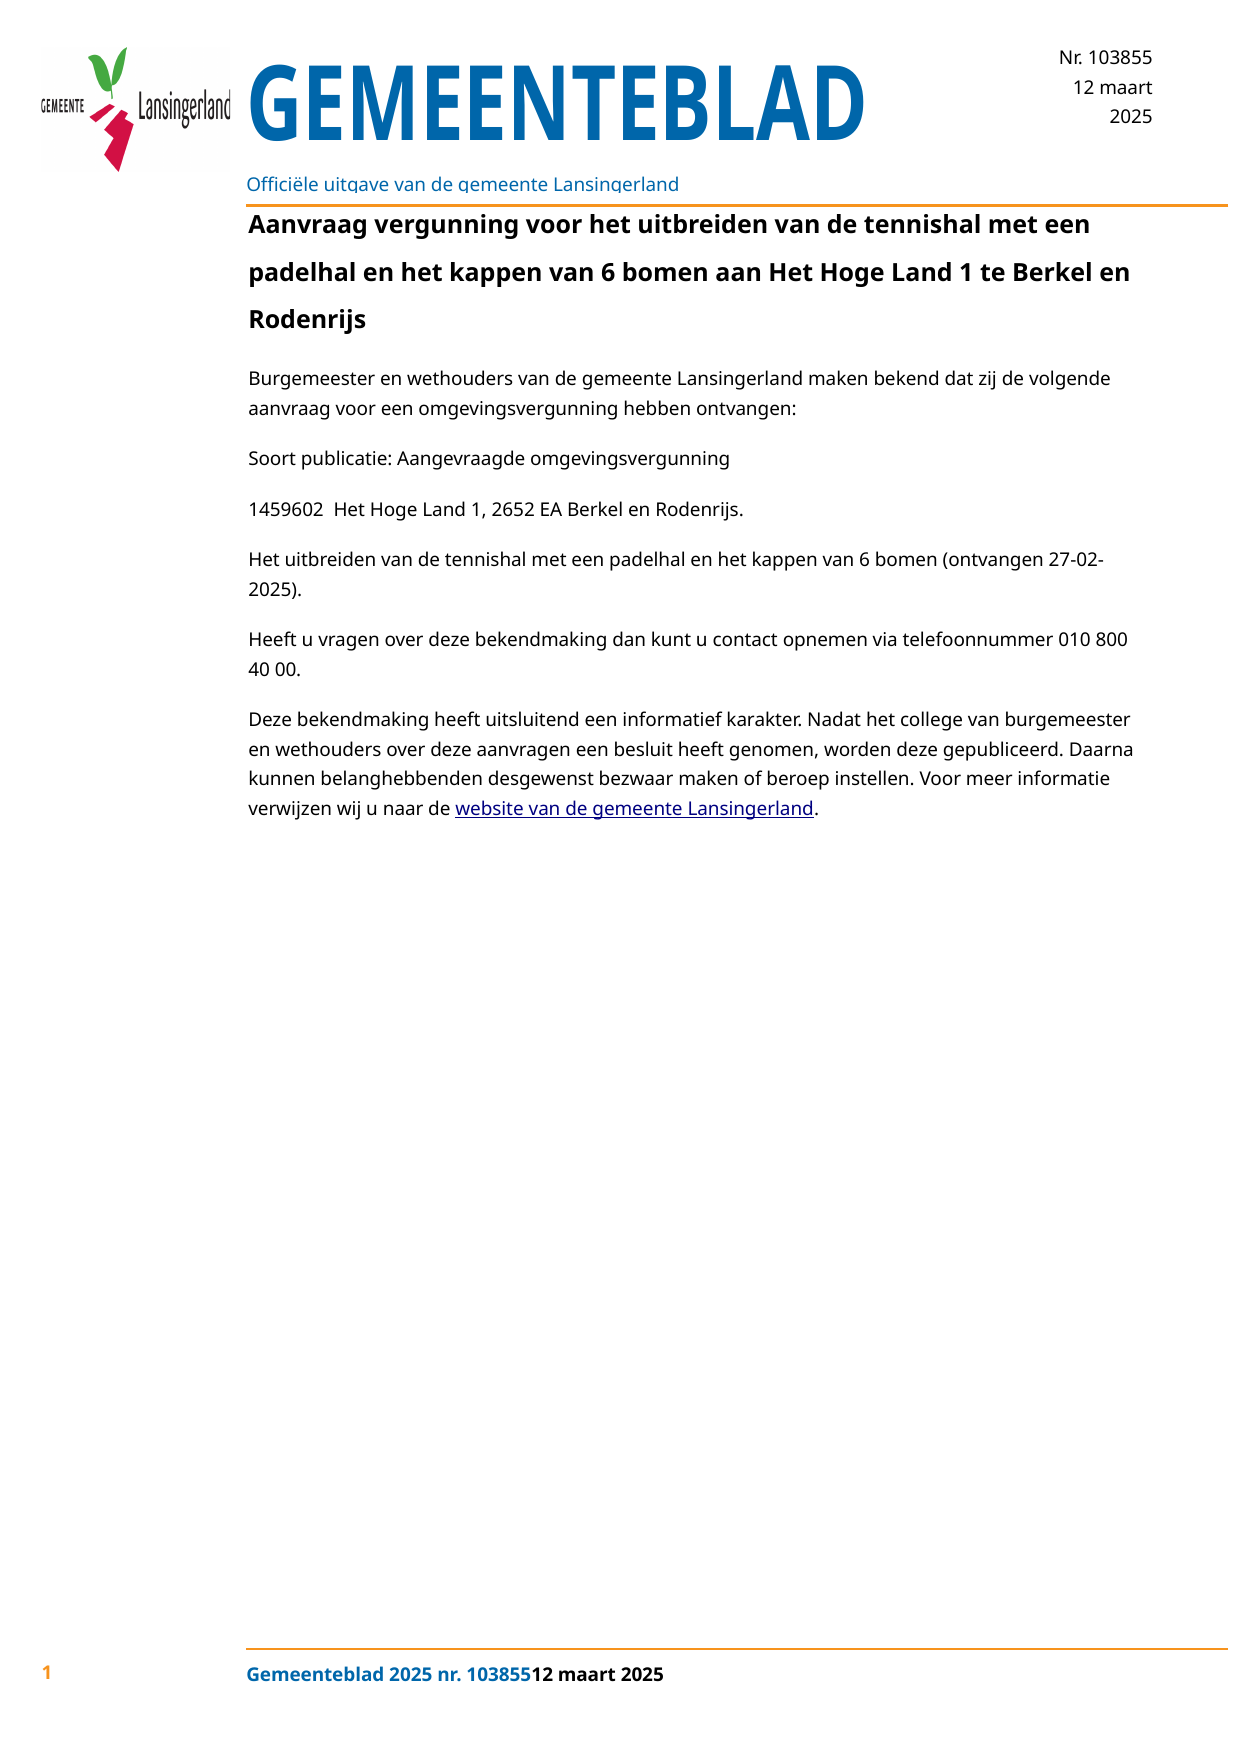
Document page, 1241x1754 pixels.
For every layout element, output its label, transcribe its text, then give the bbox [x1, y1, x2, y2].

text Heeft u vragen over deze bekendmaking dan kunt u contact opnemen via telefoonnummer 010 800 40 00. [248, 626, 1152, 682]
text Aanvraag vergunning voor het uitbreiden van de tennishal met een padelhal en het kappen van 6 bomen aan Het Hoge Land 1 te Berkel en Rodenrijs [248, 207, 1152, 336]
picture [41, 47, 231, 172]
text 1459602 Het Hoge Land 1, 2652 EA Berkel en Rodenrijs. [248, 496, 1152, 522]
text Deze bekendmaking heeft uitsluitend een informatief karakter. Nadat het college van burgemeester en wethouders over deze aanvragen een besluit heeft genomen, worden deze gepubliceerd. Daarna kunnen belanghebbenden desgewenst bezwaar maken of beroep instellen. Voor meer informatie verwijzen wij u naar de website van de gemeente Lansingerland. [248, 706, 1152, 821]
text Het uitbreiden van de tennishal met een padelhal en het kappen van 6 bomen (ontvangen 27-02-2025). [248, 546, 1152, 602]
text Soort publicatie: Aangevraagde omgevingsvergunning [248, 446, 1152, 471]
text Burgemeester en wethouders van de gemeente Lansingerland maken bekend dat zij de volgende aanvraag voor een omgevingsvergunning hebben ontvangen: [248, 366, 1152, 421]
